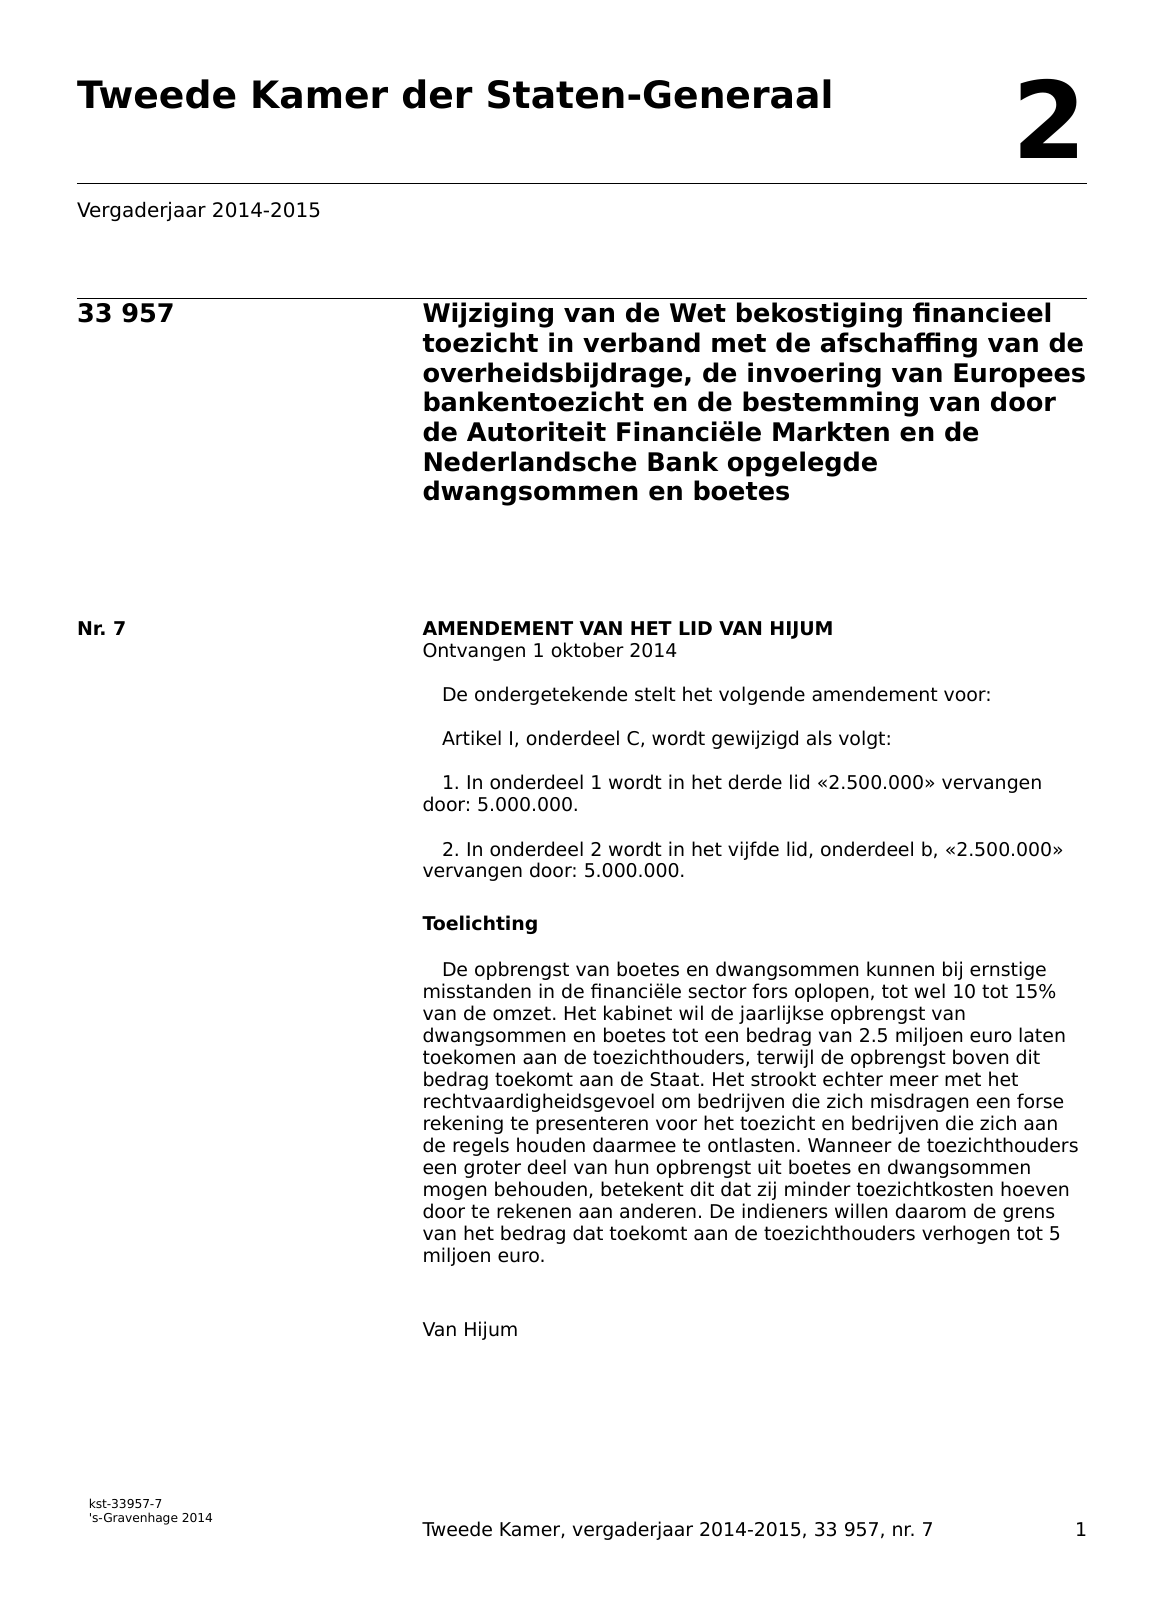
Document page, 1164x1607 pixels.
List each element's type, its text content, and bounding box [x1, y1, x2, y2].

text De opbrengst van boetes en dwangsommen kunnen bij ernstige misstanden in de financiële sector fors oplopen, tot wel 10 tot 15% van de omzet. Het kabinet wil de jaarlijkse opbrengst van dwangsommen en boetes tot een bedrag van 2.5 miljoen euro laten toekomen aan de toezichthouders, terwijl de opbrengst boven dit bedrag toekomt aan de Staat. Het strookt echter meer met het rechtvaardigheidsgevoel om bedrijven die zich misdragen een forse rekening te presenteren voor het toezicht en bedrijven die zich aan de regels houden daarmee te ontlasten. Wanneer de toezichthouders een groter deel van hun opbrengst uit boetes en dwangsommen mogen behouden, betekent dit dat zij minder toezichtkosten hoeven door te rekenen aan anderen. De indieners willen daarom de grens van het bedrag dat toekomt aan de toezichthouders verhogen tot 5 miljoen euro. [422, 959, 1087, 1267]
text De ondergetekende stelt het volgende amendement voor: [422, 684, 1087, 706]
text 2. In onderdeel 2 wordt in het vijfde lid, onderdeel b, «2.500.000» vervangen door: 5.000.000. [422, 838, 1087, 882]
subtitle Nr. 7 AMENDEMENT VAN HET LID VAN HIJUM [77, 618, 1087, 640]
text Artikel I, onderdeel C, wordt gewijzigd als volgt: [422, 728, 1087, 750]
table_cell Vergaderjaar 2014-2015 [77, 184, 1087, 298]
text Van Hijum [422, 1297, 1087, 1341]
subtitle Toelichting [422, 912, 1087, 934]
table_header 2 [886, 59, 1087, 183]
text 1. In onderdeel 1 wordt in het derde lid «2.500.000» vervangen door: 5.000.000. [422, 772, 1087, 816]
text kst-33957-7 [88, 1497, 323, 1511]
text Ontvangen 1 oktober 2014 [422, 640, 1087, 662]
table_header Tweede Kamer der Staten-Generaal [77, 59, 886, 183]
text 's-Gravenhage 2014 [88, 1511, 323, 1525]
subtitle 33 957 Wijziging van de Wet bekostiging financieel toezicht in verband met de afschaffing van de overheidsbijdrage, de invoering van Europees bankentoezicht en de bestemming van door de Autoriteit Financiële Markten en de Nederlandsche Bank opgelegde dwangsommen en boetes [77, 299, 1087, 507]
